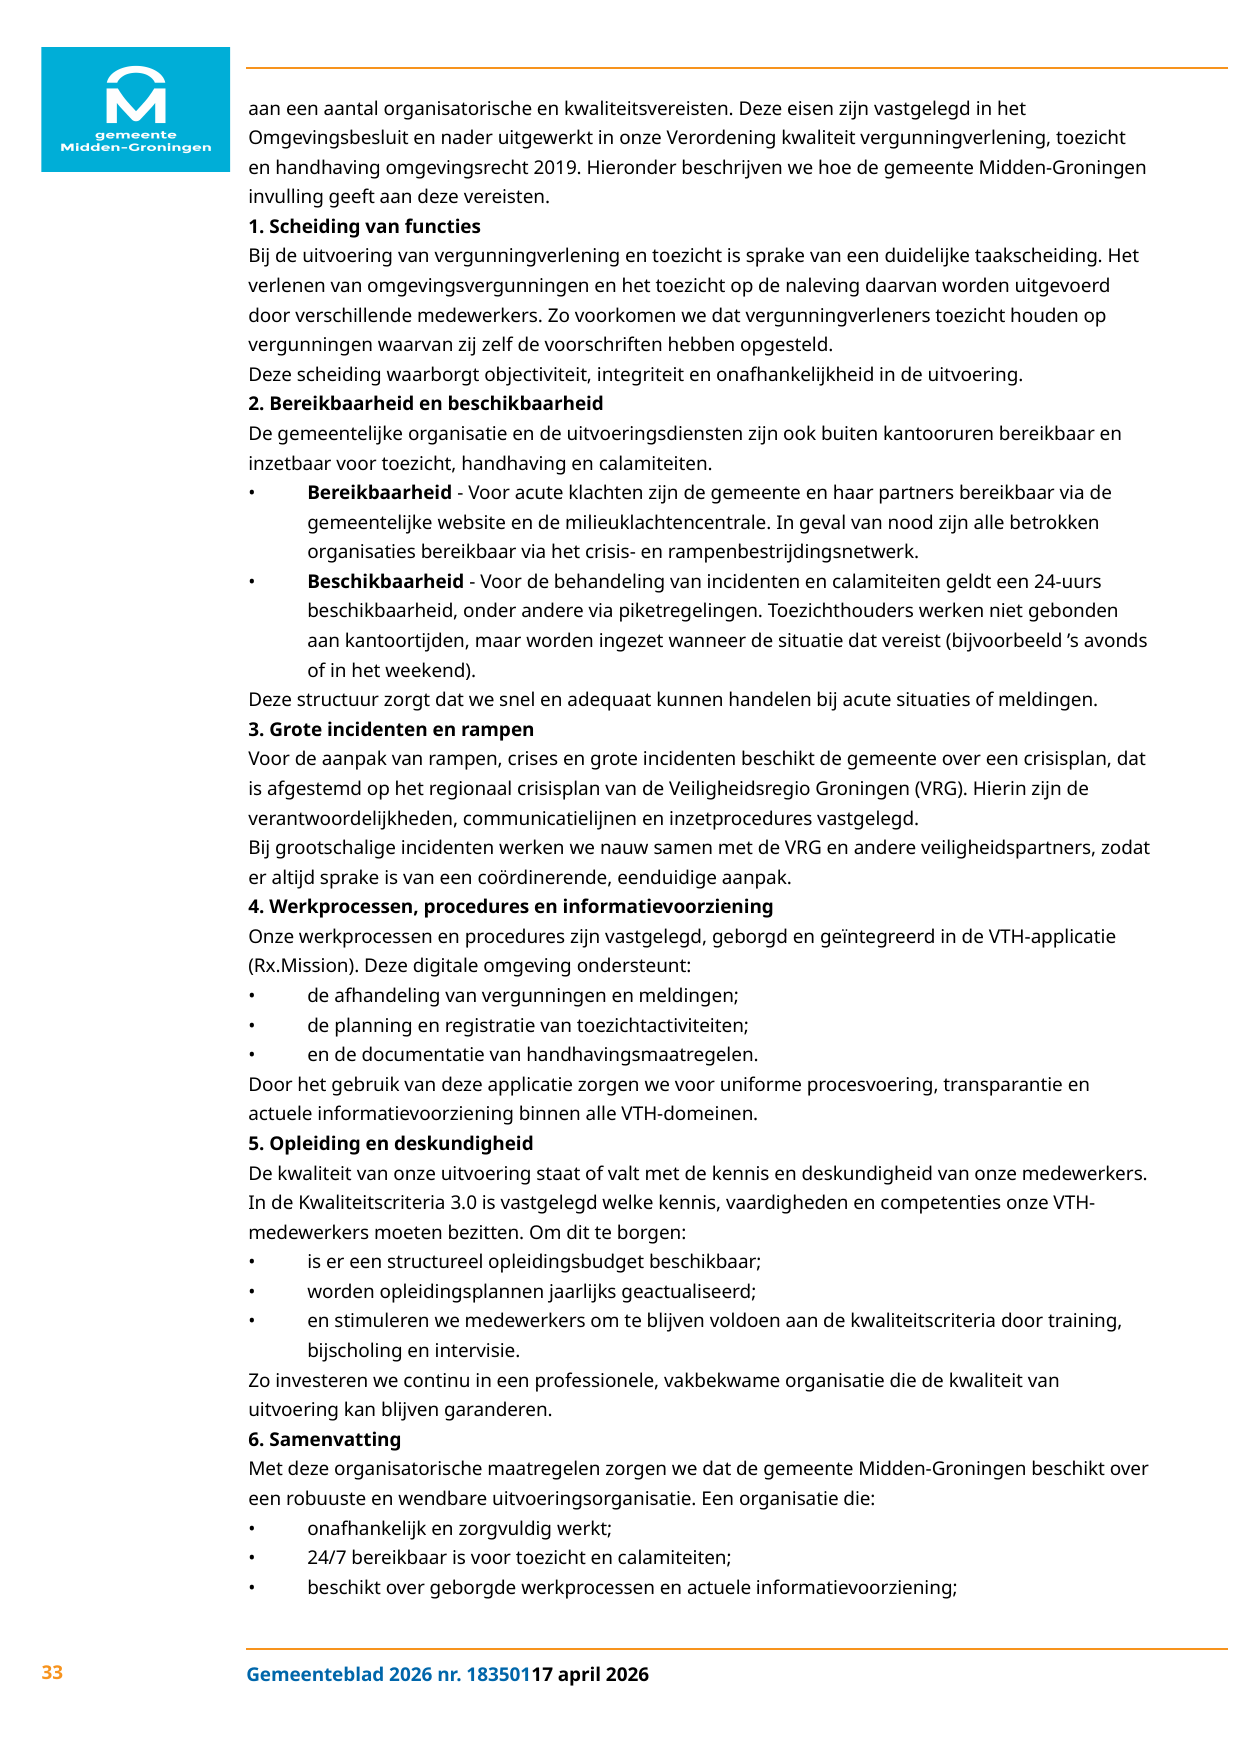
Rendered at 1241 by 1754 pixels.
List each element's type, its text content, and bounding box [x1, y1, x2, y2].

text 1. Scheiding van functies [248, 213, 1152, 239]
text 2. Bereikbaarheid en beschikbaarheid [248, 391, 1152, 416]
list beschikt over geborgde werkprocessen en actuele informatievoorziening; [248, 1574, 1152, 1600]
picture [184, 146, 190, 153]
list de planning en registratie van toezichtactiviteiten; [248, 1012, 1152, 1038]
text 3. Grote incidenten en rampen [248, 716, 1152, 742]
text Zo investeren we continu in een professionele, vakbekwame organisatie die de kwaliteit van uitvoering kan blijven garanderen. [248, 1367, 1152, 1422]
text 5. Opleiding en deskundigheid [248, 1130, 1152, 1156]
text De kwaliteit van onze uitvoering staat of valt met de kennis en deskundigheid van onze medewerkers. In de Kwaliteitscriteria 3.0 is vastgelegd welke kennis, vaardigheden en competenties onze VTH-medewerkers moeten bezitten. Om dit te borgen: [248, 1160, 1152, 1245]
list is er een structureel opleidingsbudget beschikbaar; [248, 1248, 1152, 1274]
text Met deze organisatorische maatregelen zorgen we dat de gemeente Midden-Groningen beschikt over een robuuste en wendbare uitvoeringsorganisatie. Een organisatie die: [248, 1456, 1152, 1511]
text Deze structuur zorgt dat we snel en adequaat kunnen handelen bij acute situaties of meldingen. [248, 686, 1152, 712]
picture [107, 89, 165, 122]
text aan een aantal organisatorische en kwaliteitsvereisten. Deze eisen zijn vastgelegd in het Omgevingsbesluit en nader uitgewerkt in onze Verordening kwaliteit vergunningverlening, toezicht en handhaving omgevingsrecht 2019. Hieronder beschrijven we hoe de gemeente Midden-Groningen invulling geeft aan deze vereisten. [248, 95, 1152, 209]
text Onze werkprocessen en procedures zijn vastgelegd, geborgd en geïntegreerd in de VTH-applicatie (Rx.Mission). Deze digitale omgeving ondersteunt: [248, 923, 1152, 978]
text 6. Samenvatting [248, 1426, 1152, 1452]
list worden opleidingsplannen jaarlijks geactualiseerd; [248, 1278, 1152, 1304]
list de afhandeling van vergunningen en meldingen; [248, 982, 1152, 1008]
list en de documentatie van handhavingsmaatregelen. [248, 1041, 1152, 1067]
text De gemeentelijke organisatie en de uitvoeringsdiensten zijn ook buiten kantooruren bereikbaar en inzetbaar voor toezicht, handhaving en calamiteiten. [248, 420, 1152, 476]
picture [108, 66, 164, 82]
text 4. Werkprocessen, procedures en informatievoorziening [248, 893, 1152, 919]
list 24/7 bereikbaar is voor toezicht en calamiteiten; [248, 1544, 1152, 1570]
list en stimuleren we medewerkers om te blijven voldoen aan de kwaliteitscriteria door training, bijscholing en intervisie. [248, 1308, 1152, 1363]
text Deze scheiding waarborgt objectiviteit, integriteit en onafhankelijkheid in de uitvoering. [248, 361, 1152, 387]
text Bij de uitvoering van vergunningverlening en toezicht is sprake van een duidelijke taakscheiding. Het verlenen van omgevingsvergunningen en het toezicht op de naleving daarvan worden uitgevoerd door verschillende medewerkers. Zo voorkomen we dat vergunningverleners toezicht houden op vergunningen waarvan zij zelf de voorschriften hebben opgesteld. [248, 243, 1152, 357]
text Door het gebruik van deze applicatie zorgen we voor uniforme procesvoering, transparantie en actuele informatievoorziening binnen alle VTH-domeinen. [248, 1071, 1152, 1126]
list onafhankelijk en zorgvuldig werkt; [248, 1515, 1152, 1541]
list Beschikbaarheid - Voor de behandeling van incidenten en calamiteiten geldt een 24-uurs beschikbaarheid, onder andere via piketregelingen. Toezichthouders werken niet gebonden aan kantoortijden, maar worden ingezet wanneer de situatie dat vereist (bijvoorbeeld ’s avonds of in het weekend). [248, 568, 1152, 683]
list Bereikbaarheid - Voor acute klachten zijn de gemeente en haar partners bereikbaar via de gemeentelijke website en de milieuklachtencentrale. In geval van nood zijn alle betrokken organisaties bereikbaar via het crisis- en rampenbestrijdingsnetwerk. [248, 479, 1152, 564]
text Voor de aanpak van rampen, crises en grote incidenten beschikt de gemeente over een crisisplan, dat is afgestemd op het regionaal crisisplan van de Veiligheidsregio Groningen (VRG). Hierin zijn de verantwoordelijkheden, communicatielijnen en inzetprocedures vastgelegd. [248, 746, 1152, 831]
text Bij grootschalige incidenten werken we nauw samen met de VRG en andere veiligheidspartners, zodat er altijd sprake is van een coördinerende, eenduidige aanpak. [248, 834, 1152, 890]
